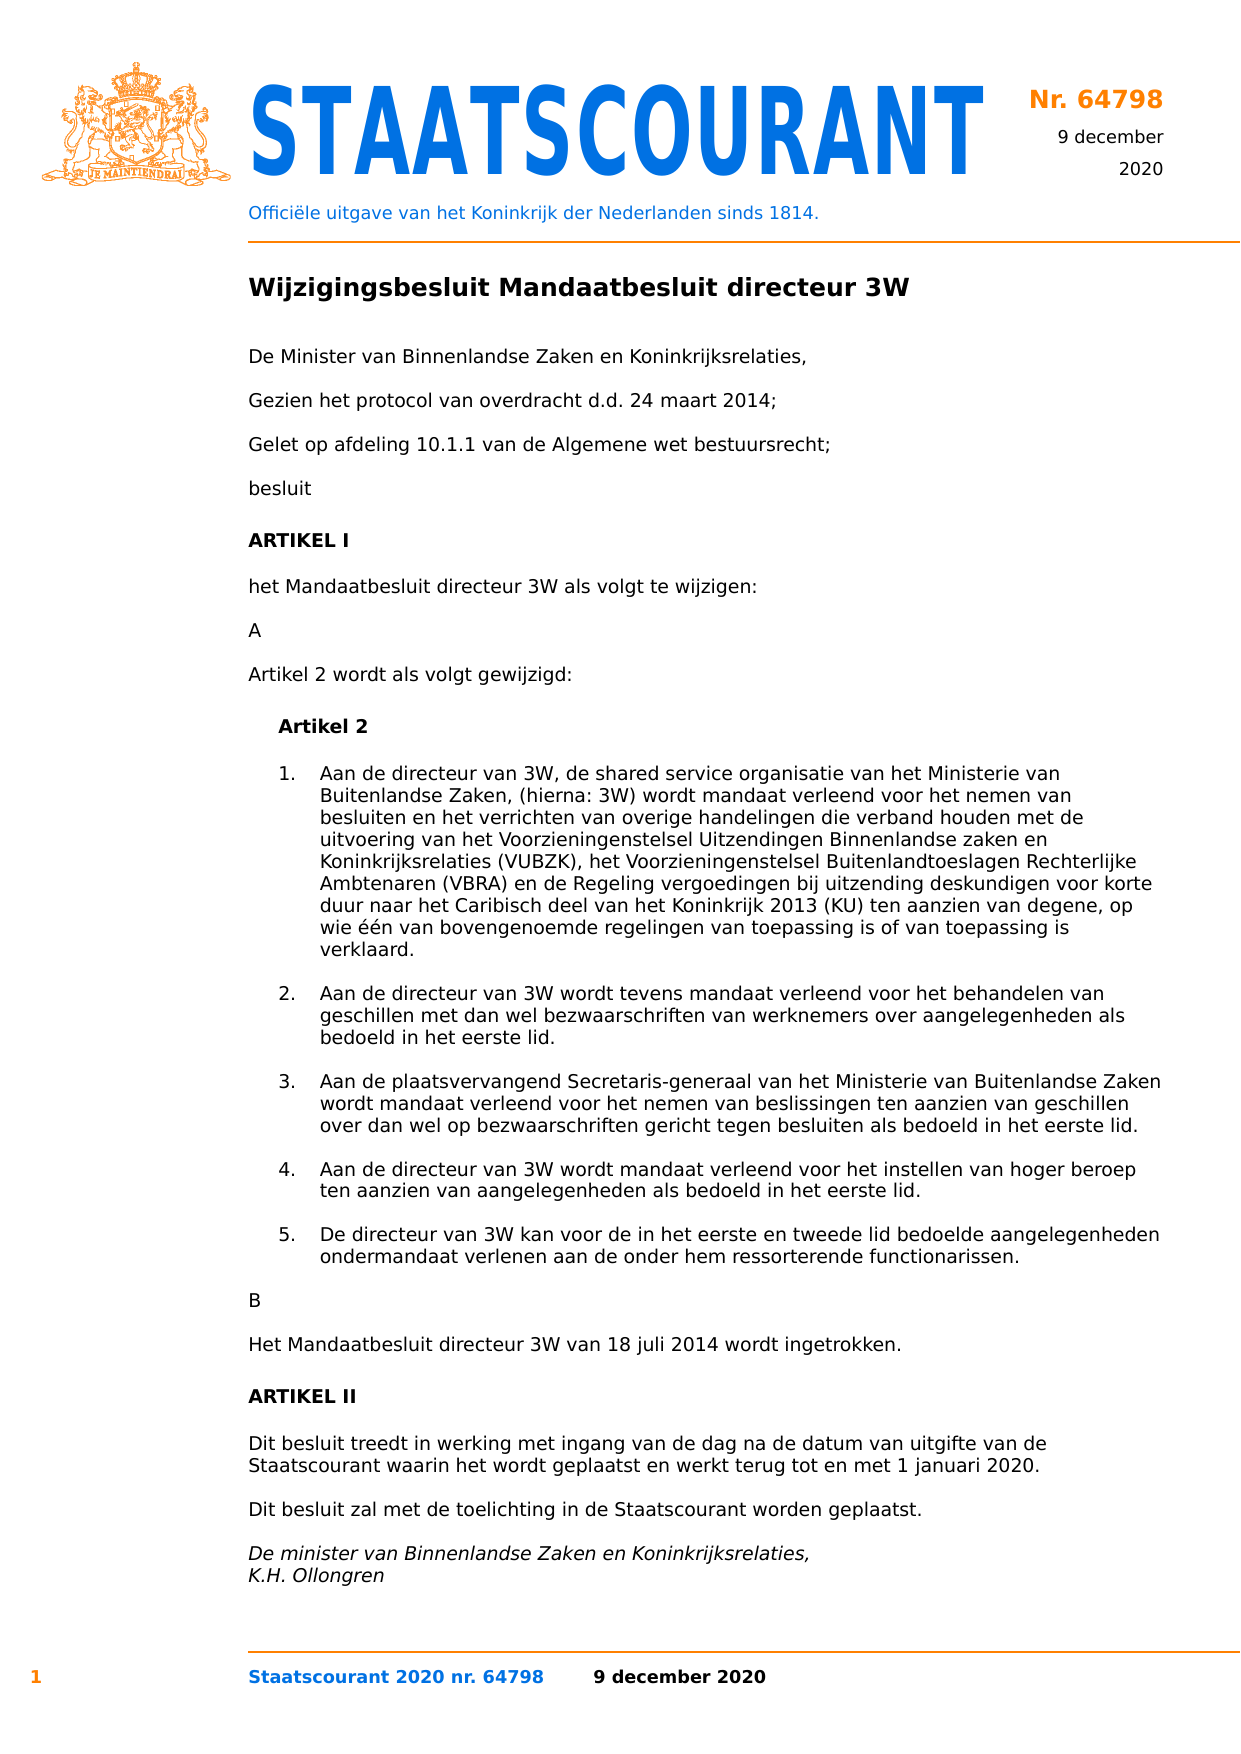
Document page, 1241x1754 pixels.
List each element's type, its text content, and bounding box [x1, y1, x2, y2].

subtitle Artikel 2 [278, 716, 1163, 738]
text 1. Aan de directeur van 3W, de shared service organisatie van het Ministerie van Buitenlandse Zaken, (hierna: 3W) wordt mandaat verleend voor het nemen van besluiten en het verrichten van overige handelingen die verband houden met de uitvoering van het Voorzieningenstelsel Uitzendingen Binnenlandse zaken en Koninkrijksrelaties (VUBZK), het Voorzieningenstelsel Buitenlandtoeslagen Rechterlijke Ambtenaren (VBRA) en de Regeling vergoedingen bij uitzending deskundigen voor korte duur naar het Caribisch deel van het Koninkrijk 2013 (KU) ten aanzien van degene, op wie één van bovengenoemde regelingen van toepassing is of van toepassing is verklaard. [278, 763, 1163, 961]
table_cell 9 december [998, 121, 1240, 153]
text Het Mandaatbesluit directeur 3W van 18 juli 2014 wordt ingetrokken. [248, 1334, 1163, 1356]
table_cell 2020 [998, 153, 1240, 203]
table_header STAATSCOURANT [248, 62, 998, 203]
text Artikel 2 wordt als volgt gewijzigd: [248, 664, 1163, 686]
table_cell Officiële uitgave van het Koninkrijk der Nederlanden sinds 1814. [248, 203, 1240, 241]
subtitle ARTIKEL I [248, 529, 1163, 551]
text 5. De directeur van 3W kan voor de in het eerste en tweede lid bedoelde aangelegenheden ondermandaat verlenen aan de onder hem ressorterende functionarissen. [278, 1224, 1163, 1268]
text Dit besluit treedt in werking met ingang van de dag na de datum van uitgifte van de Staatscourant waarin het wordt geplaatst en werkt terug tot en met 1 januari 2020. [248, 1433, 1163, 1477]
text het Mandaatbesluit directeur 3W als volgt te wijzigen: [248, 576, 1163, 598]
text Gelet op afdeling 10.1.1 van de Algemene wet bestuursrecht; [248, 434, 1163, 456]
text besluit [248, 477, 1163, 499]
picture [41, 62, 231, 186]
subtitle Wijzigingsbesluit Mandaatbesluit directeur 3W [248, 273, 1163, 302]
table_header [25, 62, 248, 241]
subtitle ARTIKEL II [248, 1386, 1163, 1408]
text De Minister van Binnenlandse Zaken en Koninkrijksrelaties, [248, 346, 1163, 368]
text B [248, 1290, 1163, 1312]
text 3. Aan de plaatsvervangend Secretaris-generaal van het Ministerie van Buitenlandse Zaken wordt mandaat verleend voor het nemen van beslissingen ten aanzien van geschillen over dan wel op bezwaarschriften gericht tegen besluiten als bedoeld in het eerste lid. [278, 1071, 1163, 1137]
text A [248, 620, 1163, 642]
text Gezien het protocol van overdracht d.d. 24 maart 2014; [248, 390, 1163, 412]
text 2. Aan de directeur van 3W wordt tevens mandaat verleend voor het behandelen van geschillen met dan wel bezwaarschriften van werknemers over aangelegenheden als bedoeld in het eerste lid. [278, 983, 1163, 1049]
table_header Nr. 64798 [998, 62, 1240, 121]
text Dit besluit zal met de toelichting in de Staatscourant worden geplaatst. [248, 1499, 1163, 1521]
text 4. Aan de directeur van 3W wordt mandaat verleend voor het instellen van hoger beroep ten aanzien van aangelegenheden als bedoeld in het eerste lid. [278, 1158, 1163, 1202]
text De minister van Binnenlandse Zaken en Koninkrijksrelaties, K.H. Ollongren [248, 1543, 1163, 1587]
